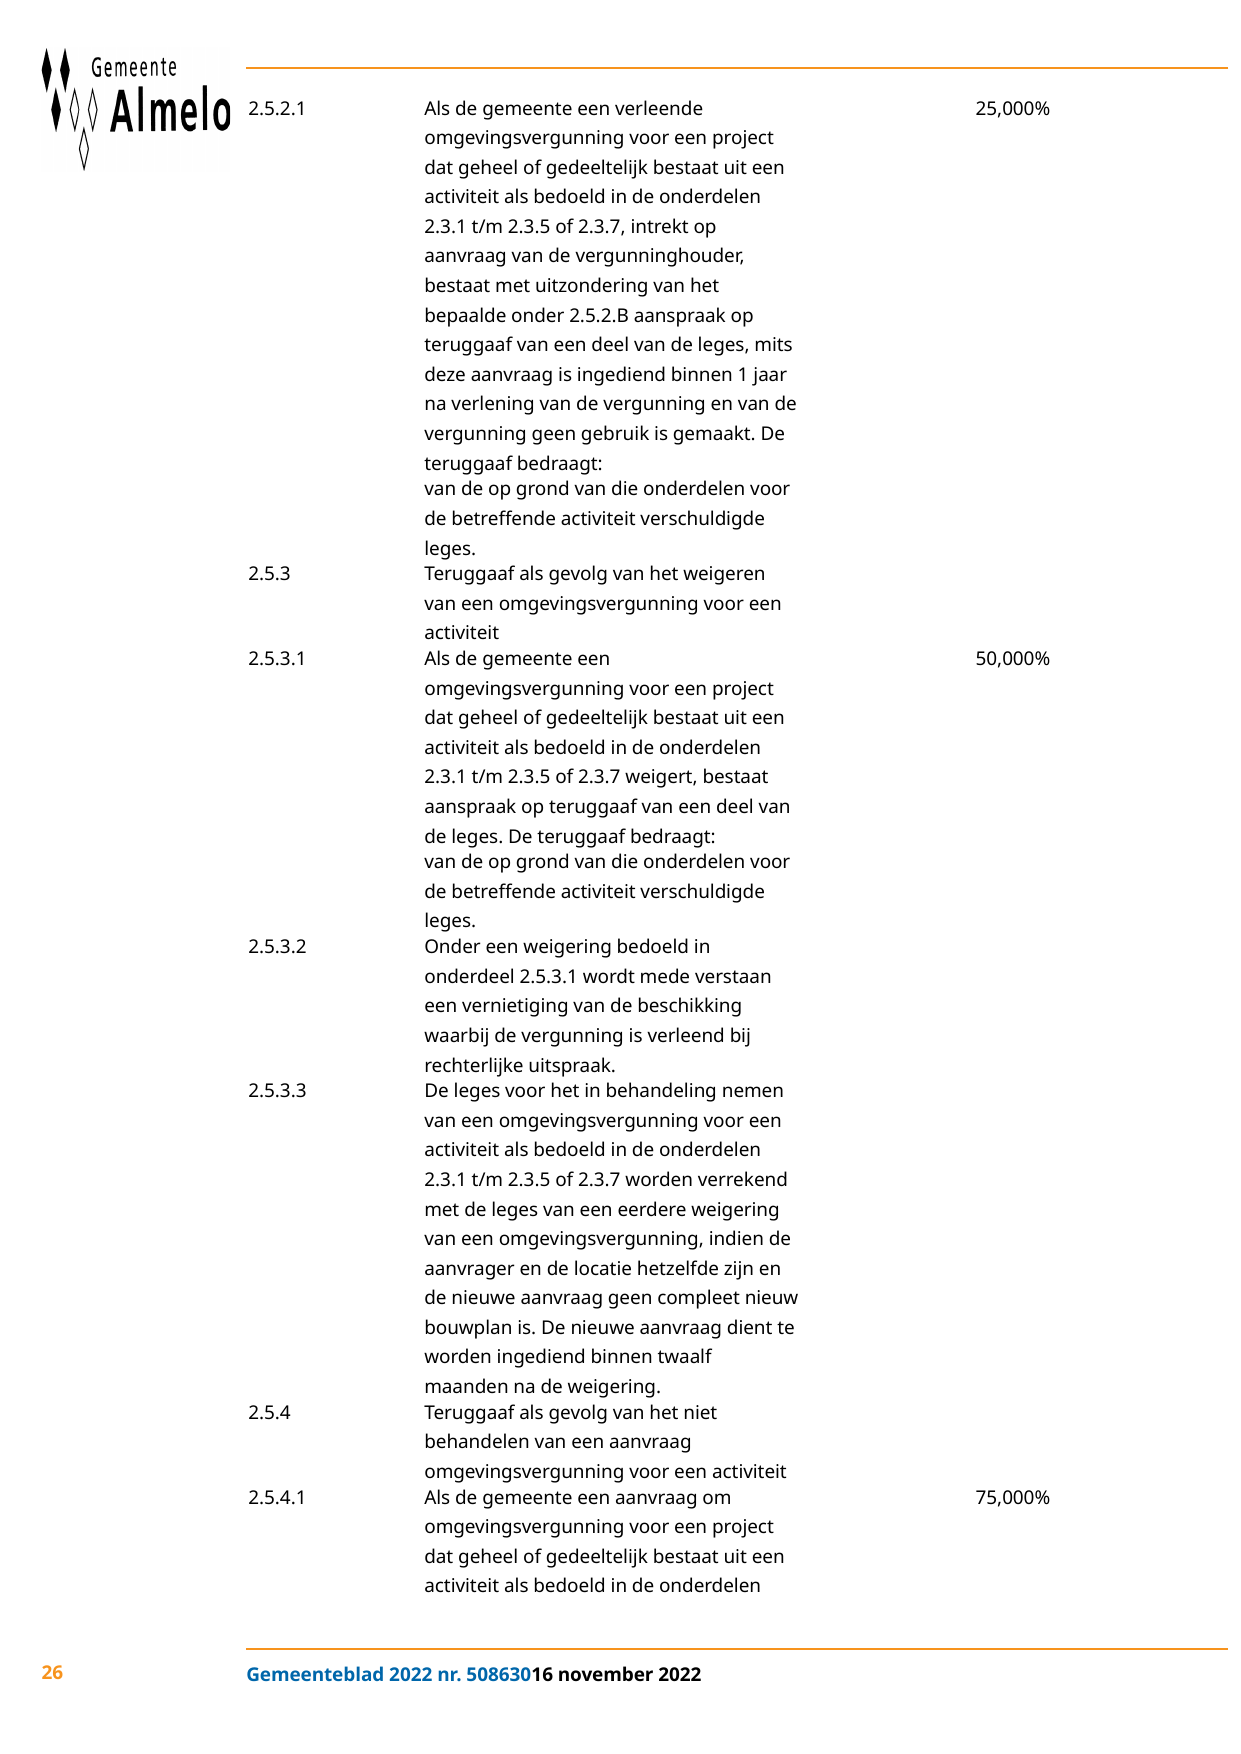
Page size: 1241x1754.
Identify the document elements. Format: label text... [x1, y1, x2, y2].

table_cell Als de gemeente een verleende omgevingsvergunning voor een project dat geheel of gedeeltelijk bestaat uit een activiteit als bedoeld in de onderdelen 2.3.1 t/m 2.3.5 of 2.3.7, intrekt op aanvraag van de vergunninghouder, bestaat met uitzondering van het bepaalde onder 2.5.2.B aanspraak op teruggaaf van een deel van de leges, mits deze aanvraag is ingediend binnen 1 jaar na verlening van de vergunning en van de vergunning geen gebruik is gemaakt. De teruggaaf bedraagt: [424, 95, 799, 476]
picture [41, 47, 231, 172]
table_cell Onder een weigering bedoeld in onderdeel 2.5.3.1 wordt mede verstaan een vernietiging van de beschikking waarbij de vergunning is verleend bij rechterlijke uitspraak. [424, 934, 799, 1077]
table_cell [975, 560, 1152, 645]
table_cell 25,000% [975, 95, 1152, 476]
table_cell 2.5.3.2 [248, 934, 424, 1077]
table_cell [799, 849, 975, 933]
table_cell Teruggaaf als gevolg van het weigeren van een omgevingsvergunning voor een activiteit [424, 560, 799, 645]
table_cell De leges voor het in behandeling nemen van een omgevingsvergunning voor een activiteit als bedoeld in de onderdelen 2.3.1 t/m 2.3.5 of 2.3.7 worden verrekend met de leges van een eerdere weigering van een omgevingsvergunning, indien de aanvrager en de locatie hetzelfde zijn en de nieuwe aanvraag geen compleet nieuw bouwplan is. De nieuwe aanvraag dient te worden ingediend binnen twaalf maanden na de weigering. [424, 1078, 799, 1399]
table_cell [799, 1078, 975, 1399]
table_cell [248, 476, 424, 560]
table_cell [799, 1399, 975, 1484]
table_cell [975, 934, 1152, 1077]
table_cell 50,000% [975, 645, 1152, 848]
table_cell [799, 934, 975, 1077]
table_cell van de op grond van die onderdelen voor de betreffende activiteit verschuldigde leges. [424, 849, 799, 933]
table_cell Als de gemeente een aanvraag om omgevingsvergunning voor een project dat geheel of gedeeltelijk bestaat uit een activiteit als bedoeld in de onderdelen [424, 1484, 799, 1598]
table_cell [248, 849, 424, 933]
table_cell Als de gemeente een omgevingsvergunning voor een project dat geheel of gedeeltelijk bestaat uit een activiteit als bedoeld in de onderdelen 2.3.1 t/m 2.3.5 of 2.3.7 weigert, bestaat aanspraak op teruggaaf van een deel van de leges. De teruggaaf bedraagt: [424, 645, 799, 848]
table_cell 2.5.4 [248, 1399, 424, 1484]
table_cell [975, 1078, 1152, 1399]
table_cell 75,000% [975, 1484, 1152, 1598]
table_cell [799, 645, 975, 848]
table_cell 2.5.3.3 [248, 1078, 424, 1399]
table_cell 2.5.3 [248, 560, 424, 645]
table_cell 2.5.3.1 [248, 645, 424, 848]
table_cell [799, 95, 975, 476]
table_cell [975, 849, 1152, 933]
table_cell [799, 1484, 975, 1598]
table_cell [975, 1399, 1152, 1484]
table_cell van de op grond van die onderdelen voor de betreffende activiteit verschuldigde leges. [424, 476, 799, 560]
table_cell 2.5.4.1 [248, 1484, 424, 1598]
table_cell 2.5.2.1 [248, 95, 424, 476]
table_cell [799, 476, 975, 560]
table_cell [799, 560, 975, 645]
table_cell Teruggaaf als gevolg van het niet behandelen van een aanvraag omgevingsvergunning voor een activiteit [424, 1399, 799, 1484]
table_cell [975, 476, 1152, 560]
